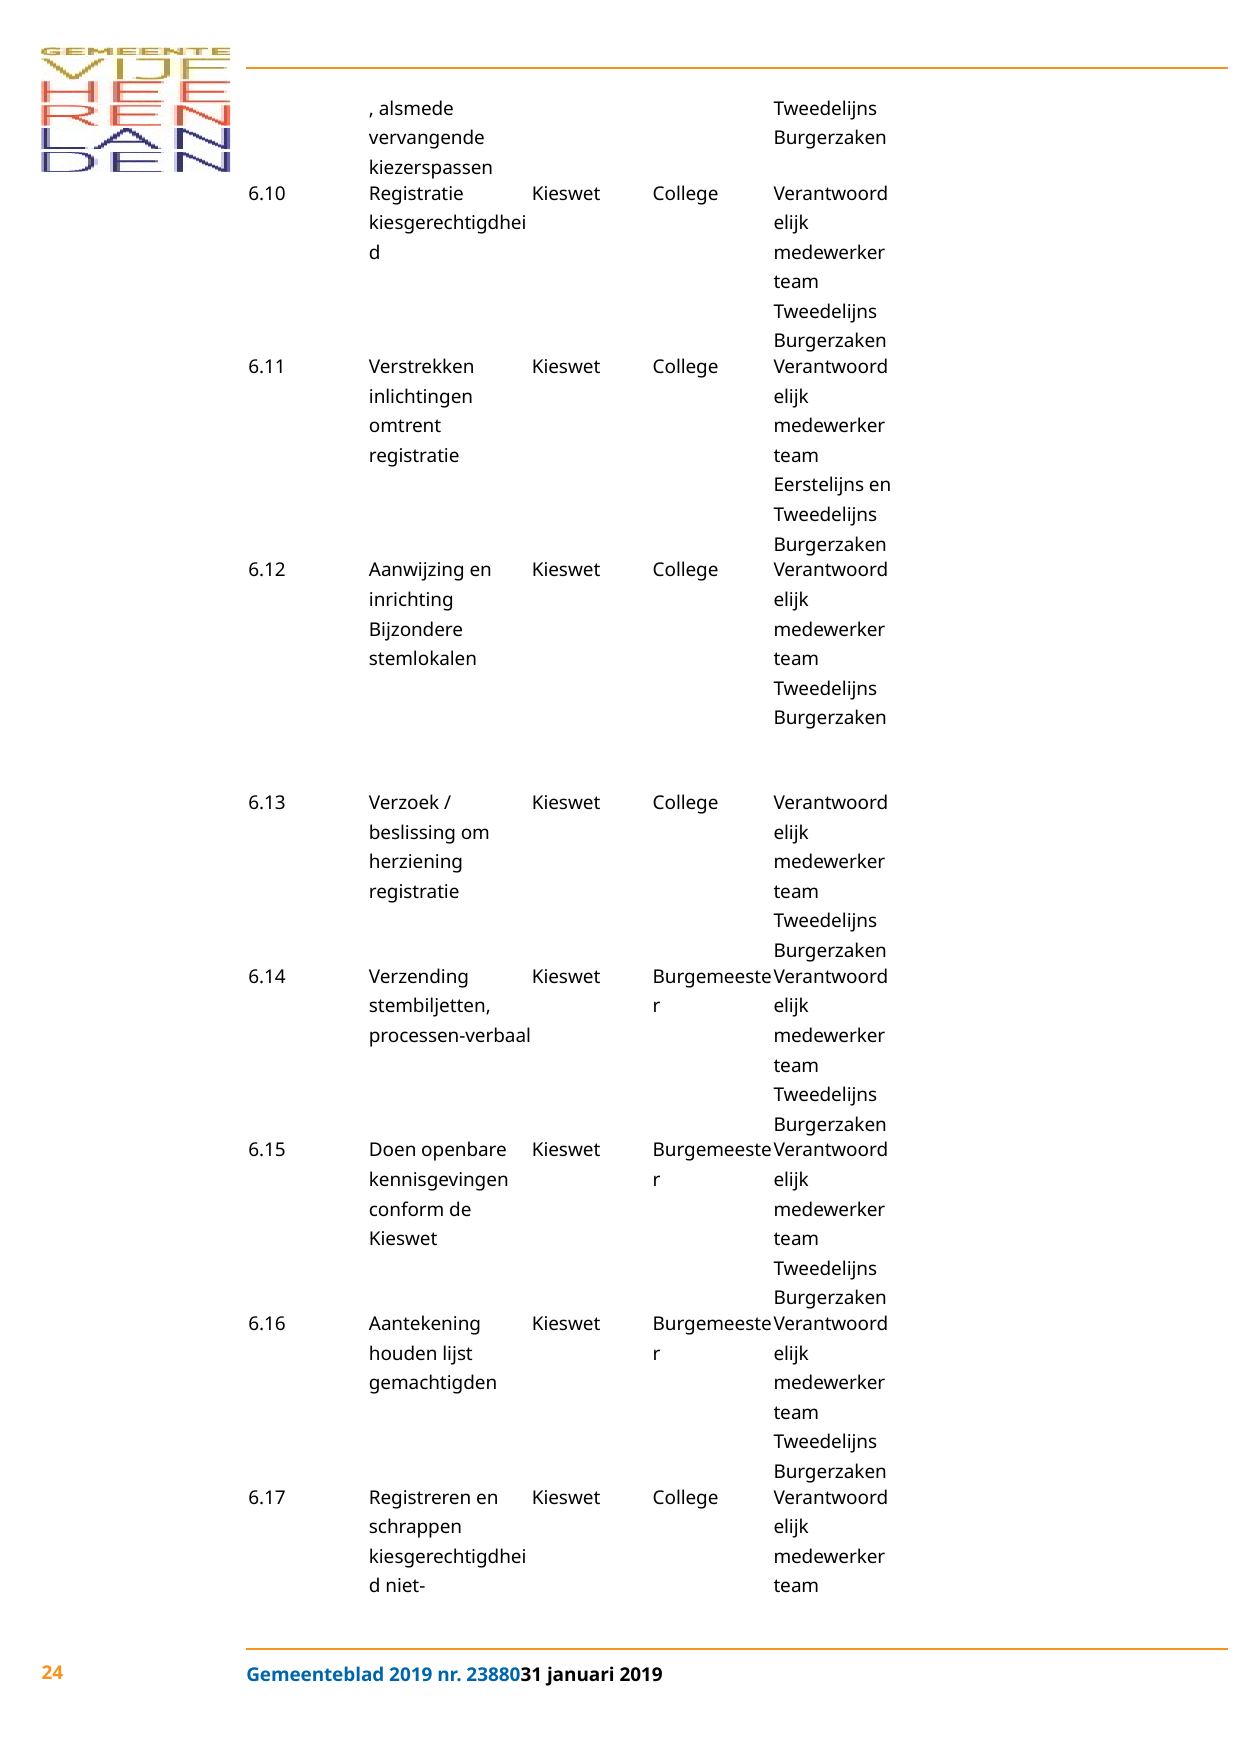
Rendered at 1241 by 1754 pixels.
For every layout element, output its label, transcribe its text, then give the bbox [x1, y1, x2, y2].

table_cell Registratie kiesgerechtigdheid [369, 180, 532, 353]
table_cell Registreren en schrappen kiesgerechtigdheid niet- [369, 1484, 532, 1598]
table_cell Verstrekken inlichtingen omtrent registratie [369, 353, 532, 557]
table_cell [894, 353, 1015, 557]
table_cell Verzending stembiljetten, processen-verbaal [369, 963, 532, 1137]
table_cell [894, 95, 1015, 180]
table_cell [532, 95, 652, 180]
table_cell Verantwoordelijk medewerker team Tweedelijns Burgerzaken [773, 557, 894, 789]
table_cell Burgemeester [653, 1137, 773, 1310]
table_cell [1015, 1137, 1152, 1310]
table_cell [894, 180, 1015, 353]
table_cell College [653, 180, 773, 353]
table_cell [894, 963, 1015, 1137]
table_cell [1015, 789, 1152, 963]
table_cell Verantwoordelijk medewerker team [773, 1484, 894, 1598]
table_cell Verantwoordelijk medewerker team Tweedelijns Burgerzaken [773, 1310, 894, 1484]
picture [41, 47, 231, 172]
table_cell 6.12 [248, 557, 369, 789]
table_cell Kieswet [532, 353, 652, 557]
table_cell Doen openbare kennisgevingen conform de Kieswet [369, 1137, 532, 1310]
table_cell Kieswet [532, 1310, 652, 1484]
table_cell Verantwoordelijk medewerker team Eerstelijns en Tweedelijns Burgerzaken [773, 353, 894, 557]
table_cell 6.14 [248, 963, 369, 1137]
table_cell [894, 1310, 1015, 1484]
table_cell [1015, 1484, 1152, 1598]
table_cell College [653, 789, 773, 963]
table_cell [894, 557, 1015, 789]
table_cell Kieswet [532, 1137, 652, 1310]
table_cell 6.17 [248, 1484, 369, 1598]
table_cell 6.11 [248, 353, 369, 557]
table_cell Verzoek / beslissing om herziening registratie [369, 789, 532, 963]
table_cell [1015, 180, 1152, 353]
table_cell College [653, 353, 773, 557]
table_cell Burgemeester [653, 963, 773, 1137]
table_cell College [653, 557, 773, 789]
table_cell 6.16 [248, 1310, 369, 1484]
table_cell [248, 95, 369, 180]
table_cell Verantwoordelijk medewerker team Tweedelijns Burgerzaken [773, 789, 894, 963]
table_cell [1015, 963, 1152, 1137]
table_cell , alsmede vervangende kiezerspassen [369, 95, 532, 180]
table_cell Kieswet [532, 1484, 652, 1598]
table_cell Tweedelijns Burgerzaken [773, 95, 894, 180]
table_cell [1015, 95, 1152, 180]
table_cell [653, 95, 773, 180]
table_cell Kieswet [532, 963, 652, 1137]
table_cell Verantwoordelijk medewerker team Tweedelijns Burgerzaken [773, 963, 894, 1137]
table_cell Aanwijzing en inrichting Bijzondere stemlokalen [369, 557, 532, 789]
table_cell Burgemeester [653, 1310, 773, 1484]
table_cell 6.10 [248, 180, 369, 353]
table_cell [1015, 557, 1152, 789]
table_cell [894, 1137, 1015, 1310]
table_cell [1015, 353, 1152, 557]
table_cell [1015, 1310, 1152, 1484]
table_cell College [653, 1484, 773, 1598]
table_cell 6.15 [248, 1137, 369, 1310]
table_cell Verantwoordelijk medewerker team Tweedelijns Burgerzaken [773, 1137, 894, 1310]
table_cell Kieswet [532, 180, 652, 353]
table_cell [894, 789, 1015, 963]
table_cell Aantekening houden lijst gemachtigden [369, 1310, 532, 1484]
table_cell Verantwoordelijk medewerker team Tweedelijns Burgerzaken [773, 180, 894, 353]
table_cell [894, 1484, 1015, 1598]
table_cell 6.13 [248, 789, 369, 963]
table_cell Kieswet [532, 557, 652, 789]
table_cell Kieswet [532, 789, 652, 963]
